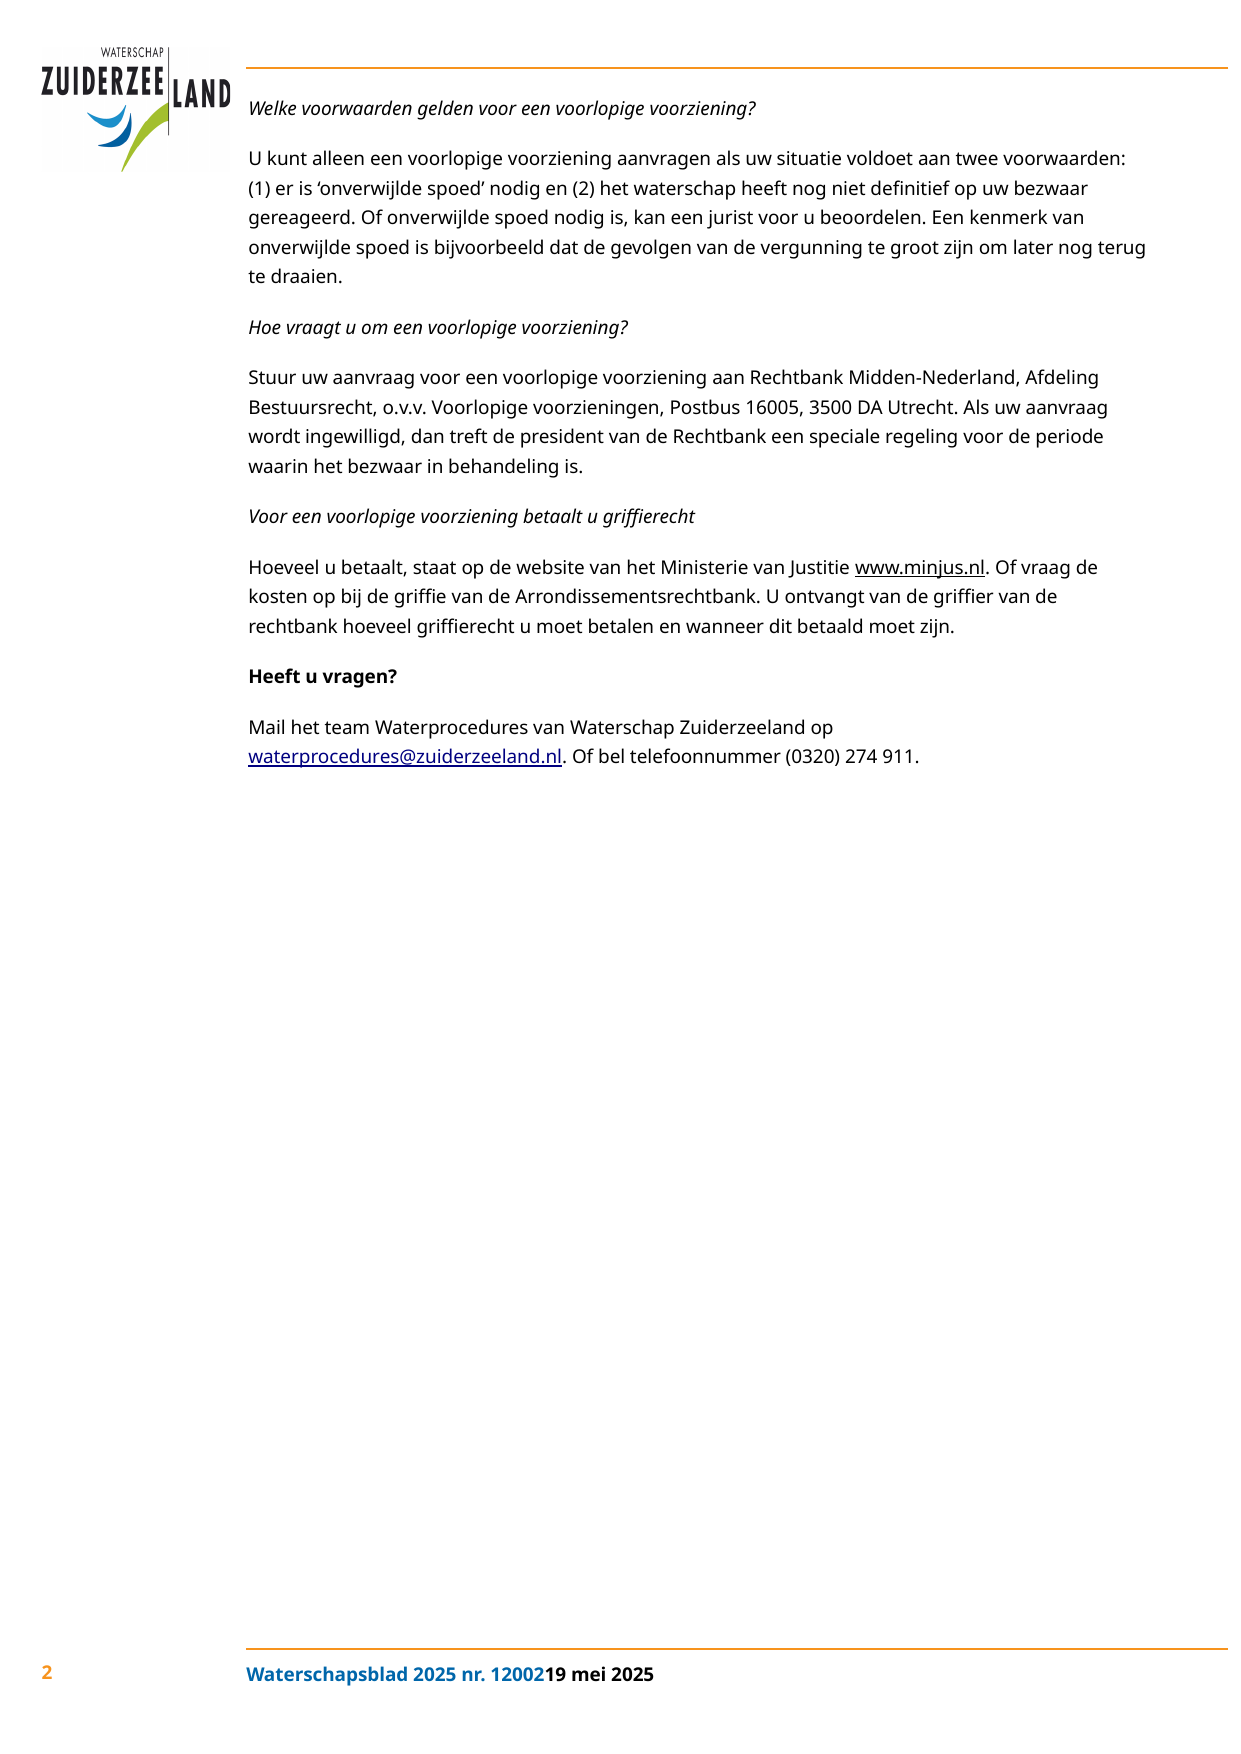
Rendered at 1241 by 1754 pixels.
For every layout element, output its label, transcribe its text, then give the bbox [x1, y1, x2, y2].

picture [41, 47, 231, 172]
text Heeft u vragen? [248, 663, 1152, 689]
text Welke voorwaarden gelden voor een voorlopige voorziening? [248, 95, 1152, 121]
text U kunt alleen een voorlopige voorziening aanvragen als uw situatie voldoet aan twee voorwaarden: (1) er is ‘onverwijlde spoed’ nodig en (2) het waterschap heeft nog niet definitief op uw bezwaar gereageerd. Of onverwijlde spoed nodig is, kan een jurist voor u beoordelen. Een kenmerk van onverwijlde spoed is bijvoorbeeld dat de gevolgen van de vergunning te groot zijn om later nog terug te draaien. [248, 145, 1152, 289]
text Hoe vraagt u om een voorlopige voorziening? [248, 314, 1152, 340]
text Voor een voorlopige voorziening betaalt u griffierecht [248, 503, 1152, 529]
text Mail het team Waterprocedures van Waterschap Zuiderzeeland op waterprocedures@zuiderzeeland.nl. Of bel telefoonnummer (0320) 274 911. [248, 714, 1152, 769]
text Hoeveel u betaalt, staat op de website van het Ministerie van Justitie www.minjus.nl. Of vraag de kosten op bij de griffie van de Arrondissementsrechtbank. U ontvangt van de griffier van de rechtbank hoeveel griffierecht u moet betalen en wanneer dit betaald moet zijn. [248, 554, 1152, 639]
text Stuur uw aanvraag voor een voorlopige voorziening aan Rechtbank Midden-Nederland, Afdeling Bestuursrecht, o.v.v. Voorlopige voorzieningen, Postbus 16005, 3500 DA Utrecht. Als uw aanvraag wordt ingewilligd, dan treft de president van de Rechtbank een speciale regeling voor de periode waarin het bezwaar in behandeling is. [248, 364, 1152, 479]
